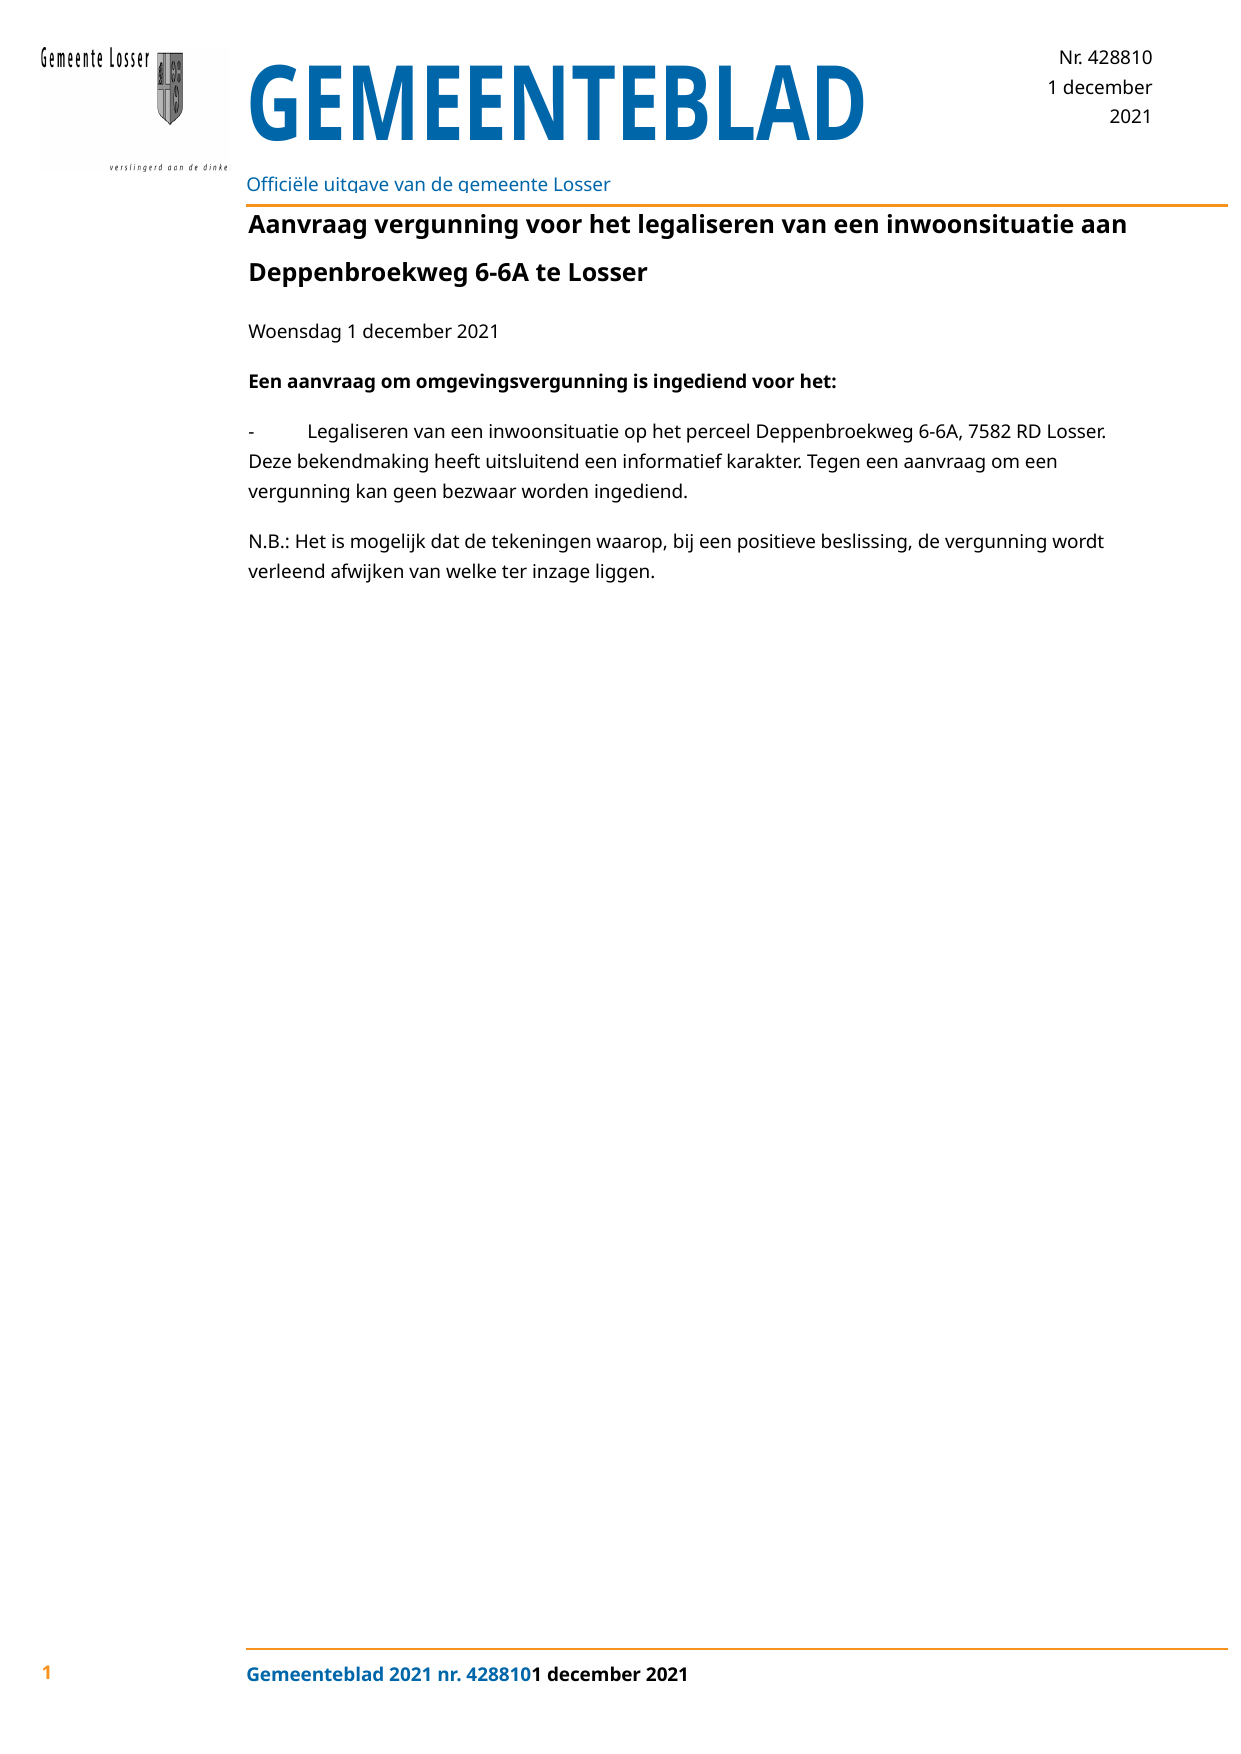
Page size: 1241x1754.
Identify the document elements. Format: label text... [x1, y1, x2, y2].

text Aanvraag vergunning voor het legaliseren van een inwoonsituatie aan Deppenbroekweg 6-6A te Losser [248, 207, 1152, 288]
text Woensdag 1 december 2021 [248, 318, 1152, 344]
text Een aanvraag om omgevingsvergunning is ingediend voor het: [248, 368, 1152, 394]
text N.B.: Het is mogelijk dat de tekeningen waarop, bij een positieve beslissing, de vergunning wordt verleend afwijken van welke ter inzage liggen. [248, 528, 1152, 584]
list Legaliseren van een inwoonsituatie op het perceel Deppenbroekweg 6-6A, 7582 RD Losser. [248, 419, 1152, 444]
text Deze bekendmaking heeft uitsluitend een informatief karakter. Tegen een aanvraag om een vergunning kan geen bezwaar worden ingediend. [248, 448, 1152, 504]
picture [41, 47, 231, 172]
